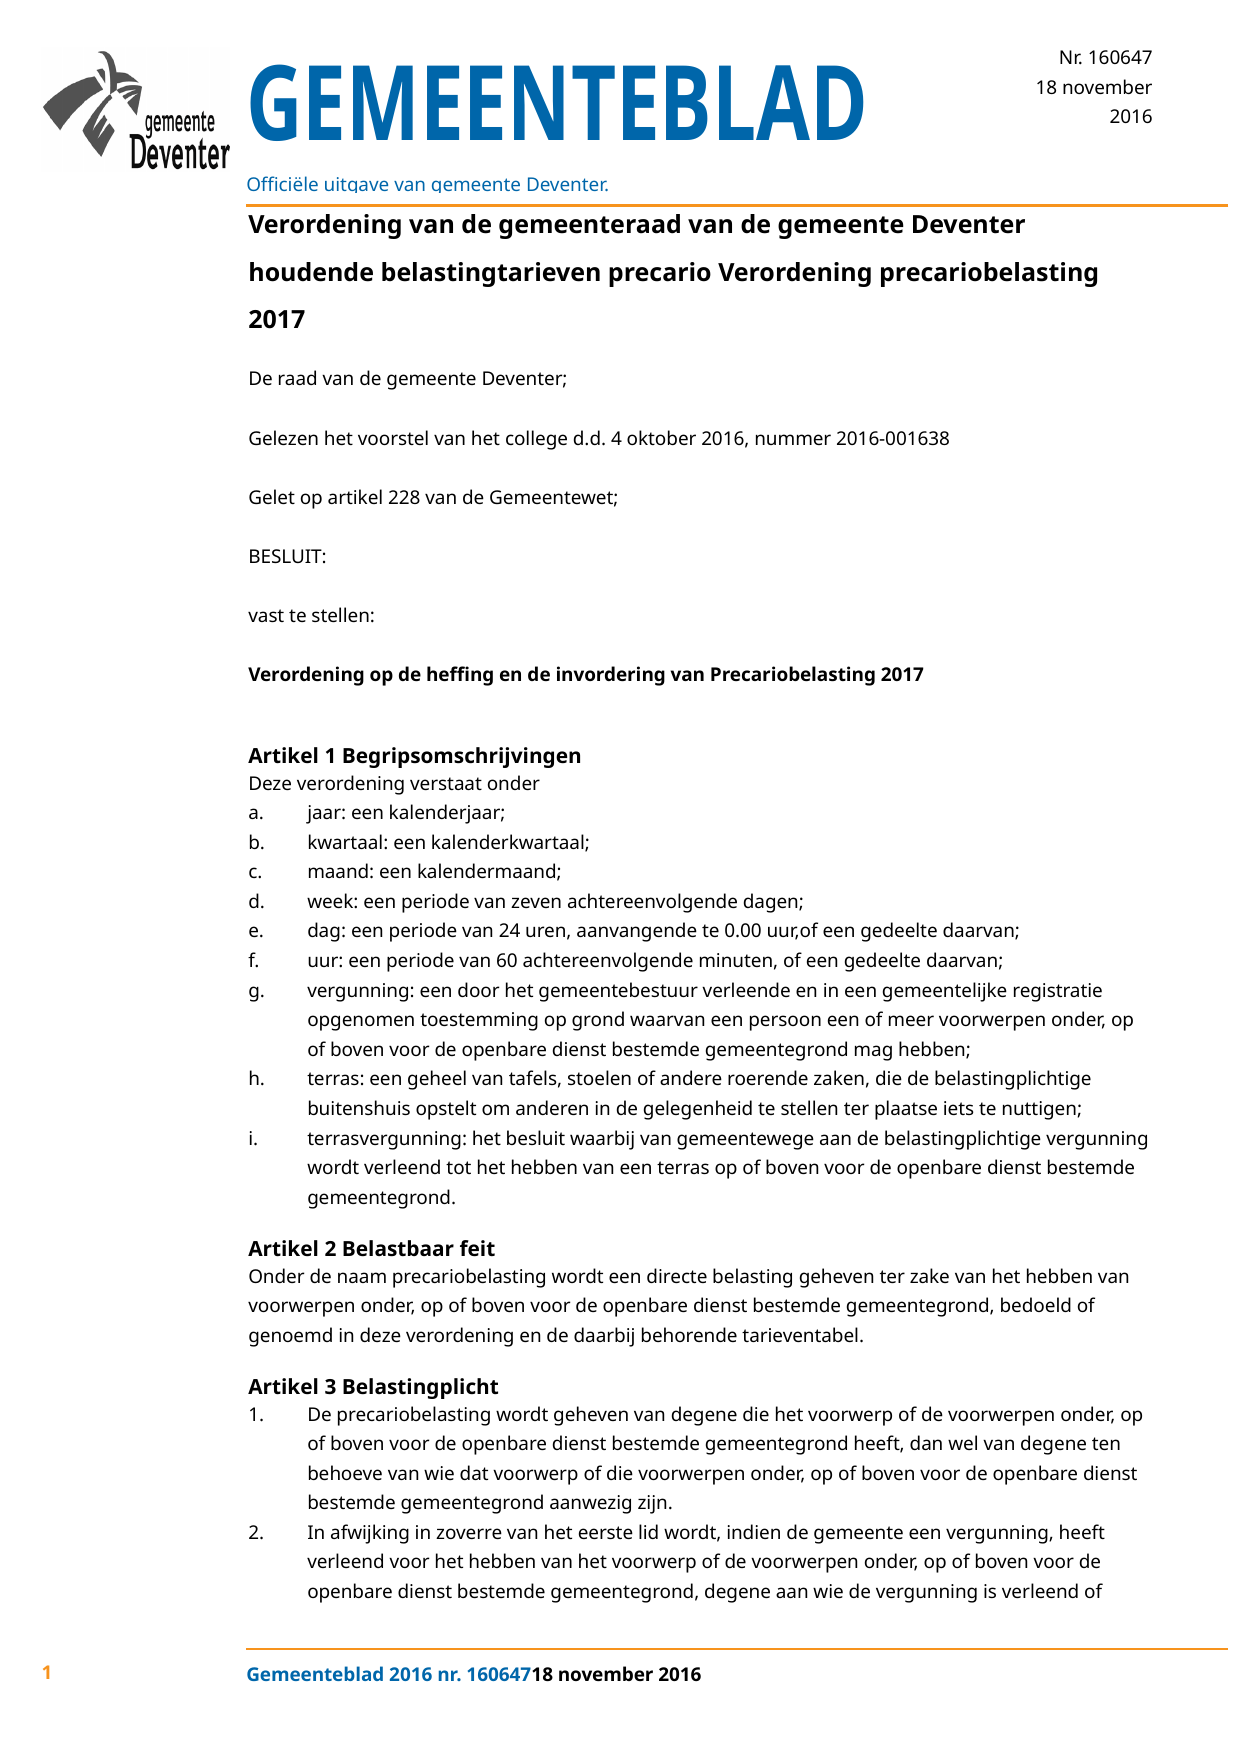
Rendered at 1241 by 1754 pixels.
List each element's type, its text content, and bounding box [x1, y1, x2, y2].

text Verordening op de heffing en de invordering van Precariobelasting 2017 [248, 661, 1152, 687]
picture [41, 47, 231, 172]
list week: een periode van zeven achtereenvolgende dagen; [248, 888, 1152, 914]
list jaar: een kalenderjaar; [248, 799, 1152, 825]
text Artikel 2 Belastbaar feit [248, 1234, 1152, 1263]
text Artikel 3 Belastingplicht [248, 1372, 1152, 1401]
text Deze verordening verstaat onder [248, 770, 1152, 796]
list kwartaal: een kalenderkwartaal; [248, 829, 1152, 855]
list dag: een periode van 24 uren, aanvangende te 0.00 uur,of een gedeelte daarvan; [248, 918, 1152, 943]
list uur: een periode van 60 achtereenvolgende minuten, of een gedeelte daarvan; [248, 947, 1152, 973]
text Verordening van de gemeenteraad van de gemeente Deventer houdende belastingtarieven precario Verordening precariobelasting 2017 [248, 207, 1152, 336]
text Artikel 1 Begripsomschrijvingen [248, 741, 1152, 770]
list In afwijking in zoverre van het eerste lid wordt, indien de gemeente een vergunning, heeft verleend voor het hebben van het voorwerp of de voorwerpen onder, op of boven voor de openbare dienst bestemde gemeentegrond, degene aan wie de vergunning is verleend of [248, 1519, 1152, 1604]
list vergunning: een door het gemeentebestuur verleende en in een gemeentelijke registratie opgenomen toestemming op grond waarvan een persoon een of meer voorwerpen onder, op of boven voor de openbare dienst bestemde gemeentegrond mag hebben; [248, 977, 1152, 1062]
list maand: een kalendermaand; [248, 858, 1152, 884]
text Gelezen het voorstel van het college d.d. 4 oktober 2016, nummer 2016-001638 [248, 425, 1152, 450]
list De precariobelasting wordt geheven van degene die het voorwerp of de voorwerpen onder, op of boven voor de openbare dienst bestemde gemeentegrond heeft, dan wel van degene ten behoeve van wie dat voorwerp of die voorwerpen onder, op of boven voor de openbare dienst bestemde gemeentegrond aanwezig zijn. [248, 1401, 1152, 1515]
text Onder de naam precariobelasting wordt een directe belasting geheven ter zake van het hebben van voorwerpen onder, op of boven voor de openbare dienst bestemde gemeentegrond, bedoeld of genoemd in deze verordening en de daarbij behorende tarieventabel. [248, 1263, 1152, 1348]
text De raad van de gemeente Deventer; [248, 366, 1152, 391]
text vast te stellen: [248, 602, 1152, 628]
text Gelet op artikel 228 van de Gemeentewet; [248, 484, 1152, 509]
list terrasvergunning: het besluit waarbij van gemeentewege aan de belastingplichtige vergunning wordt verleend tot het hebben van een terras op of boven voor de openbare dienst bestemde gemeentegrond. [248, 1125, 1152, 1210]
text BESLUIT: [248, 543, 1152, 569]
list terras: een geheel van tafels, stoelen of andere roerende zaken, die de belastingplichtige buitenshuis opstelt om anderen in de gelegenheid te stellen ter plaatse iets te nuttigen; [248, 1066, 1152, 1121]
